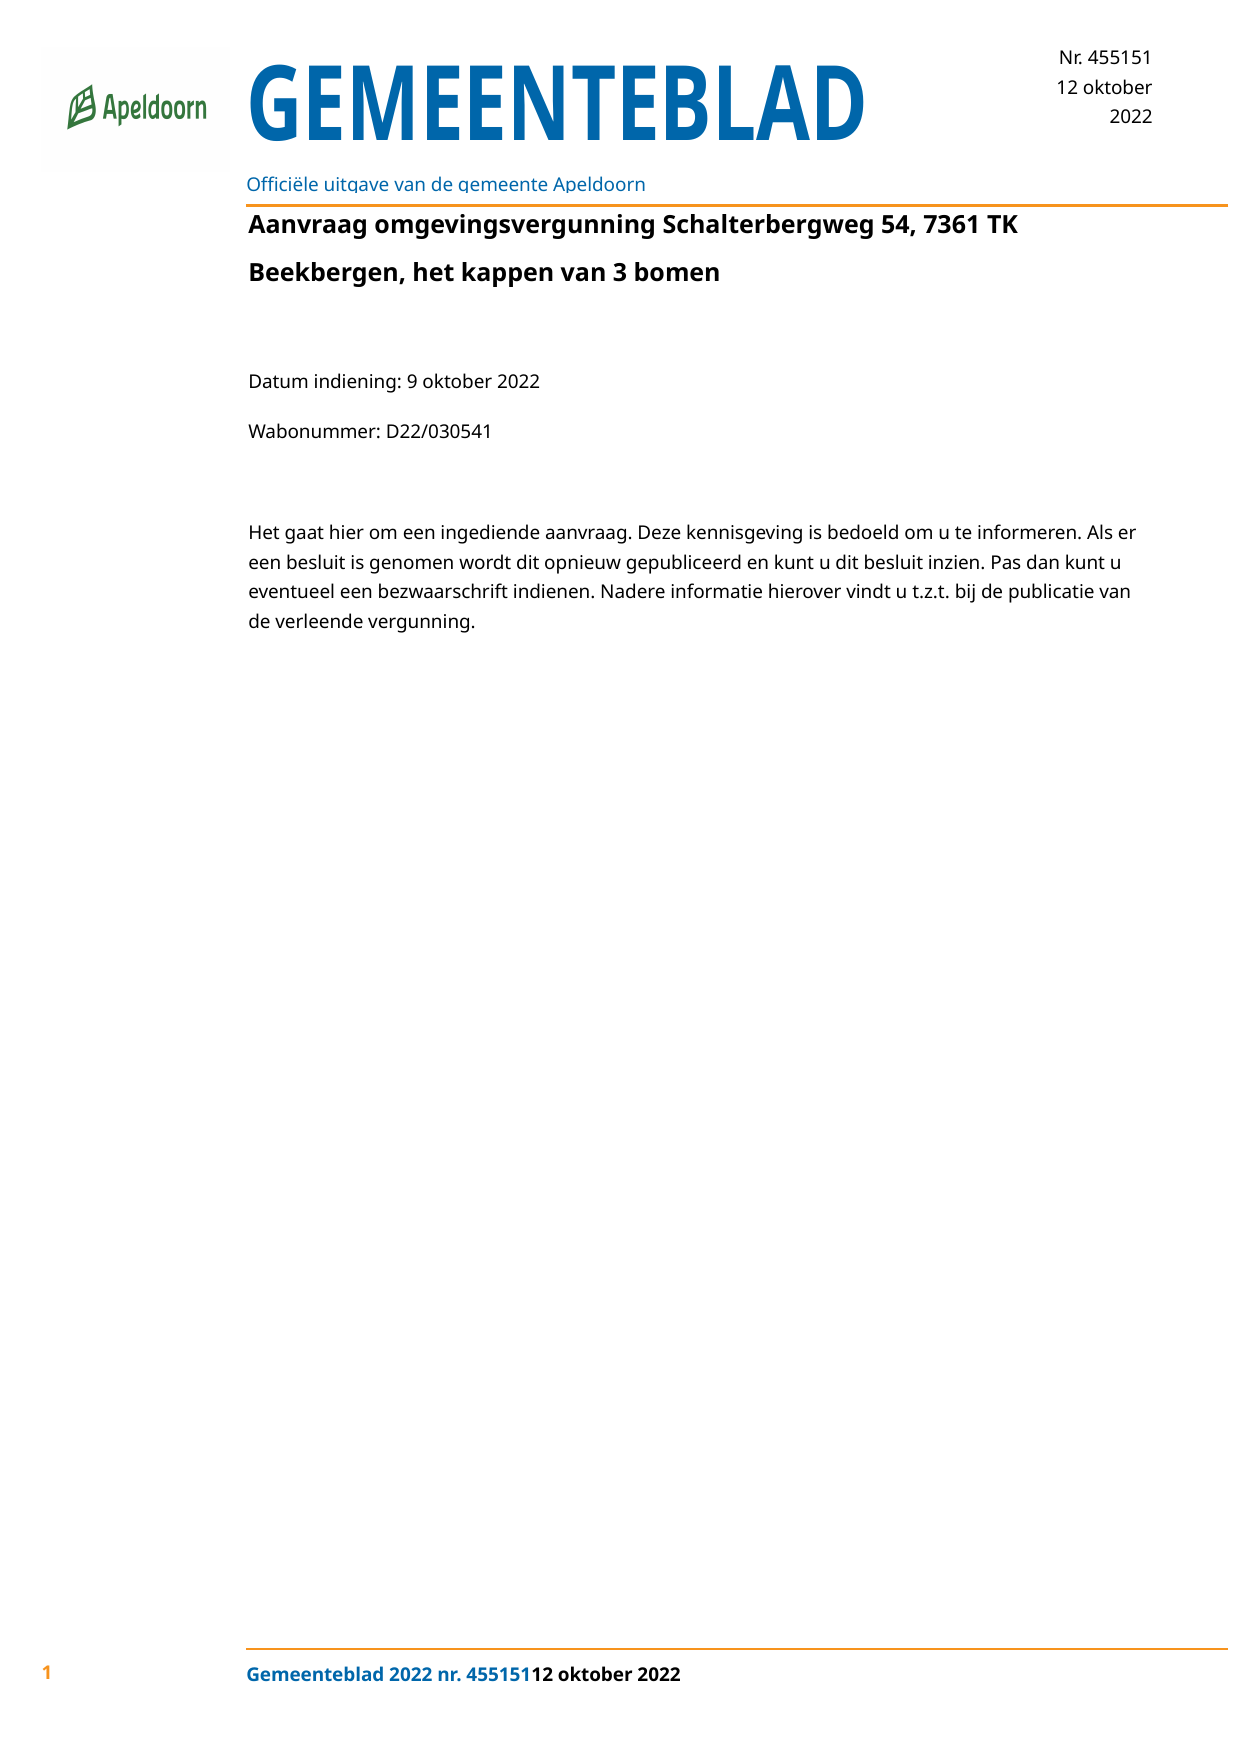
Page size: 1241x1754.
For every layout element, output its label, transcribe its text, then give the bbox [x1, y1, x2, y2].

text Aanvraag omgevingsvergunning Schalterbergweg 54, 7361 TK Beekbergen, het kappen van 3 bomen [248, 207, 1152, 288]
picture [41, 47, 231, 172]
text Wabonummer: D22/030541 [248, 419, 1152, 444]
text Het gaat hier om een ingediende aanvraag. Deze kennisgeving is bedoeld om u te informeren. Als er een besluit is genomen wordt dit opnieuw gepubliceerd en kunt u dit besluit inzien. Pas dan kunt u eventueel een bezwaarschrift indienen. Nadere informatie hierover vindt u t.z.t. bij de publicatie van de verleende vergunning. [248, 519, 1152, 634]
text Datum indiening: 9 oktober 2022 [248, 368, 1152, 394]
